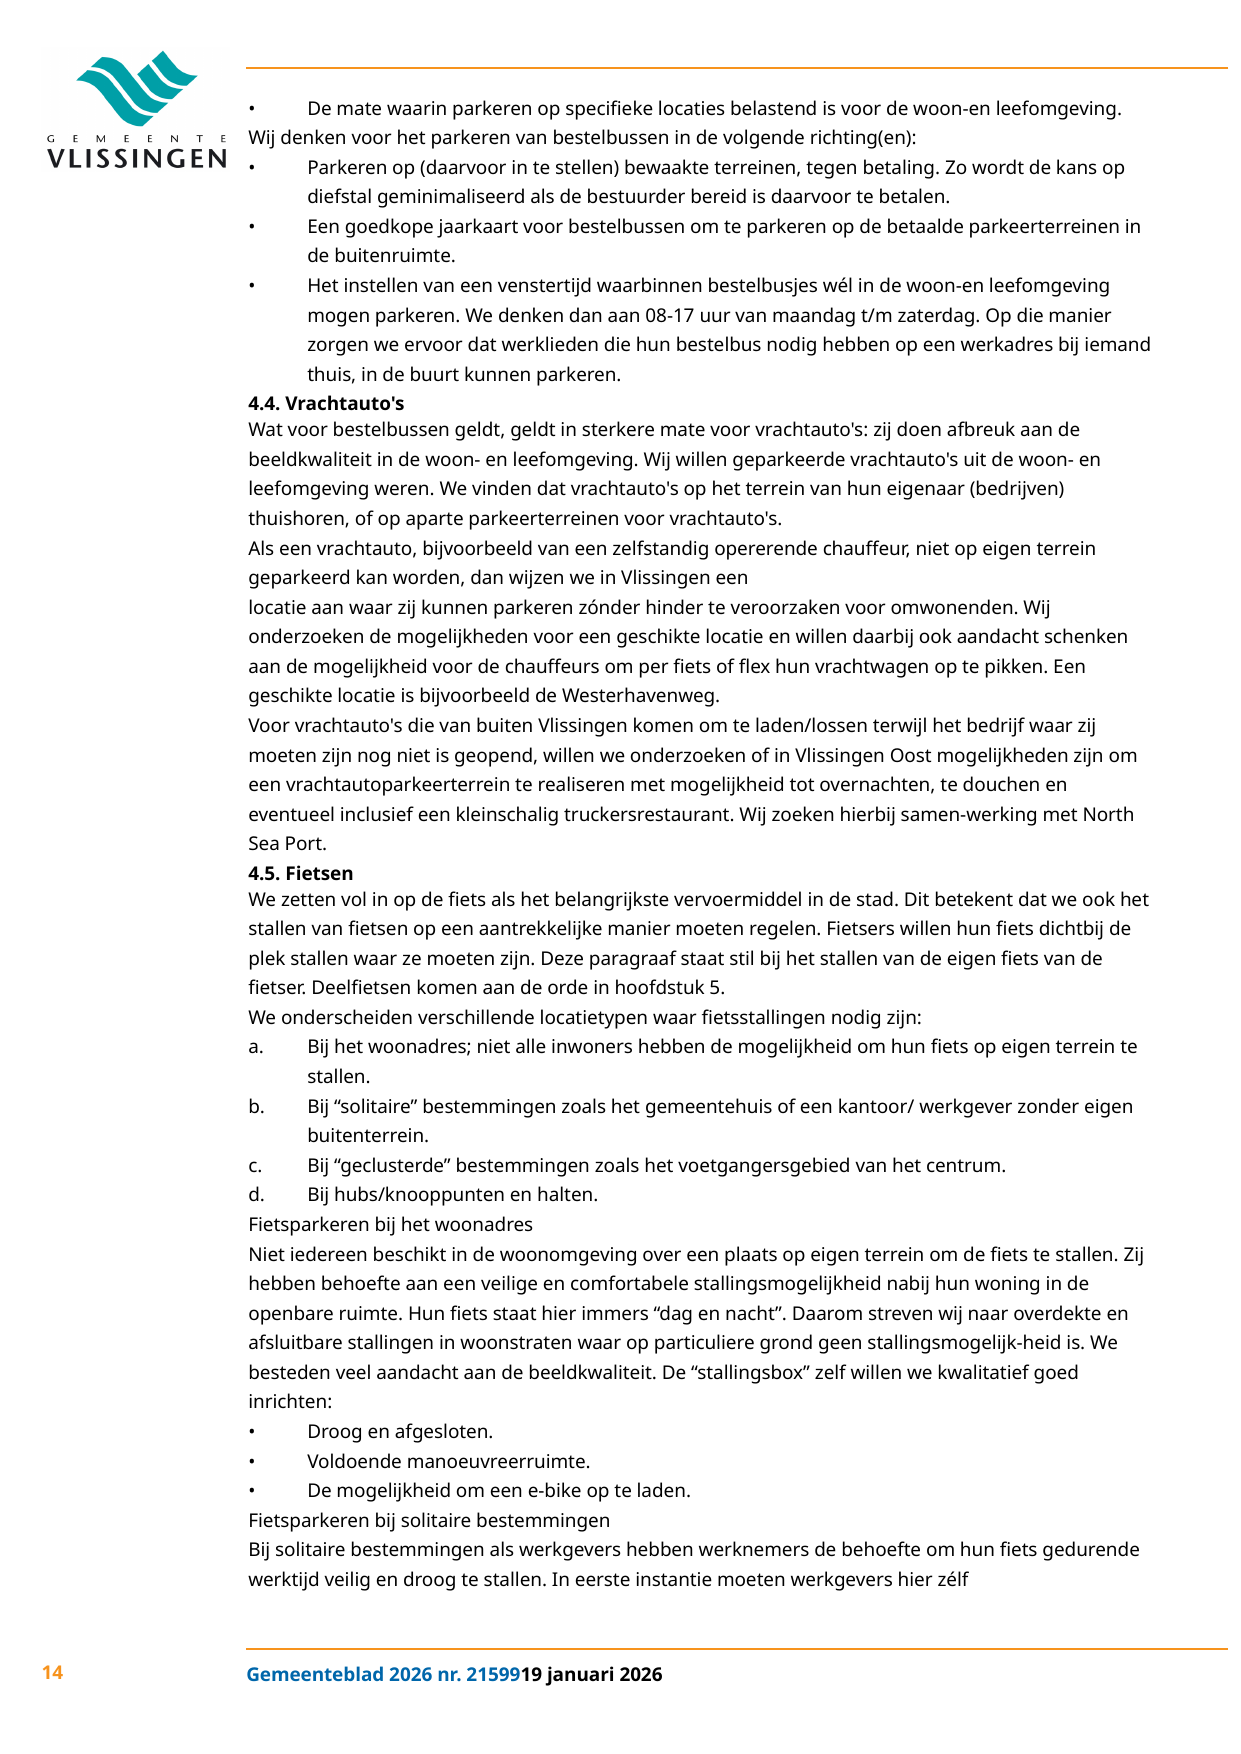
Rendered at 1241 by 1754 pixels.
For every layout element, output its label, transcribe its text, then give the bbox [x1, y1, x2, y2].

list Voldoende manoeuvreerruimte. [248, 1448, 1152, 1474]
list Droog en afgesloten. [248, 1418, 1152, 1444]
text Niet iedereen beschikt in de woonomgeving over een plaats op eigen terrein om de ﬁets te stallen. Zij hebben behoefte aan een veilige en comfortabele stallingsmogelijkheid nabij hun woning in de openbare ruimte. Hun ﬁets staat hier immers “dag en nacht”. Daarom streven wij naar overdekte en afsluitbare stallingen in woonstraten waar op particuliere grond geen stallingsmogelijk-heid is. We besteden veel aandacht aan de beeldkwaliteit. De “stallingsbox” zelf willen we kwalitatief goed inrichten: [248, 1241, 1152, 1414]
list Parkeren op (daarvoor in te stellen) bewaakte terreinen, tegen betaling. Zo wordt de kans op diefstal geminimaliseerd als de bestuurder bereid is daarvoor te betalen. [248, 154, 1152, 209]
text Wij denken voor het parkeren van bestelbussen in de volgende richting(en): [248, 124, 1152, 150]
text Bij solitaire bestemmingen als werkgevers hebben werknemers de behoefte om hun ﬁets gedurende werktijd veilig en droog te stallen. In eerste instantie moeten werkgevers hier zélf [248, 1537, 1152, 1592]
list Bij “solitaire” bestemmingen zoals het gemeentehuis of een kantoor/ werkgever zonder eigen buitenterrein. [248, 1093, 1152, 1148]
text Voor vrachtauto's die van buiten Vlissingen komen om te laden/lossen terwijl het bedrijf waar zij moeten zijn nog niet is geopend, willen we onderzoeken of in Vlissingen Oost mogelijkheden zijn om een vrachtautoparkeerterrein te realiseren met mogelijkheid tot overnachten, te douchen en eventueel inclusief een kleinschalig truckersrestaurant. Wij zoeken hierbij samen-werking met North Sea Port. [248, 712, 1152, 856]
text 4.5. Fietsen [248, 860, 1152, 886]
list Bij het woonadres; niet alle inwoners hebben de mogelijkheid om hun ﬁets op eigen terrein te stallen. [248, 1034, 1152, 1089]
list De mogelijkheid om een e-bike op te laden. [248, 1477, 1152, 1503]
text Als een vrachtauto, bijvoorbeeld van een zelfstandig opererende chauﬀeur, niet op eigen terrein geparkeerd kan worden, dan wijzen we in Vlissingen een [248, 535, 1152, 590]
text We zetten vol in op de ﬁets als het belangrijkste vervoermiddel in de stad. Dit betekent dat we ook het stallen van ﬁetsen op een aantrekkelijke manier moeten regelen. Fietsers willen hun ﬁets dichtbij de plek stallen waar ze moeten zijn. Deze paragraaf staat stil bij het stallen van de eigen ﬁets van de ﬁetser. Deelﬁetsen komen aan de orde in hoofdstuk 5. [248, 886, 1152, 1000]
text Fietsparkeren bij het woonadres [248, 1211, 1152, 1237]
list Bij “geclusterde” bestemmingen zoals het voetgangersgebied van het centrum. [248, 1152, 1152, 1178]
list De mate waarin parkeren op speciﬁeke locaties belastend is voor de woon-en leefomgeving. [248, 95, 1152, 121]
list Een goedkope jaarkaart voor bestelbussen om te parkeren op de betaalde parkeerterreinen in de buitenruimte. [248, 213, 1152, 268]
text Wat voor bestelbussen geldt, geldt in sterkere mate voor vrachtauto's: zij doen afbreuk aan de beeldkwaliteit in de woon- en leefomgeving. Wij willen geparkeerde vrachtauto's uit de woon- en leefomgeving weren. We vinden dat vrachtauto's op het terrein van hun eigenaar (bedrijven) thuishoren, of op aparte parkeerterreinen voor vrachtauto's. [248, 416, 1152, 531]
text locatie aan waar zij kunnen parkeren zónder hinder te veroorzaken voor omwonenden. Wij onderzoeken de mogelijkheden voor een geschikte locatie en willen daarbij ook aandacht schenken aan de mogelijkheid voor de chauﬀeurs om per ﬁets of ﬂex hun vrachtwagen op te pikken. Een geschikte locatie is bijvoorbeeld de Westerhavenweg. [248, 594, 1152, 708]
picture [41, 47, 231, 172]
list Bij hubs/knooppunten en halten. [248, 1182, 1152, 1207]
list Het instellen van een venstertijd waarbinnen bestelbusjes wél in de woon-en leefomgeving mogen parkeren. We denken dan aan 08-17 uur van maandag t/m zaterdag. Op die manier zorgen we ervoor dat werklieden die hun bestelbus nodig hebben op een werkadres bij iemand thuis, in de buurt kunnen parkeren. [248, 272, 1152, 387]
text 4.4. Vrachtauto's [248, 391, 1152, 416]
text We onderscheiden verschillende locatietypen waar ﬁetsstallingen nodig zijn: [248, 1004, 1152, 1030]
text Fietsparkeren bij solitaire bestemmingen [248, 1507, 1152, 1533]
